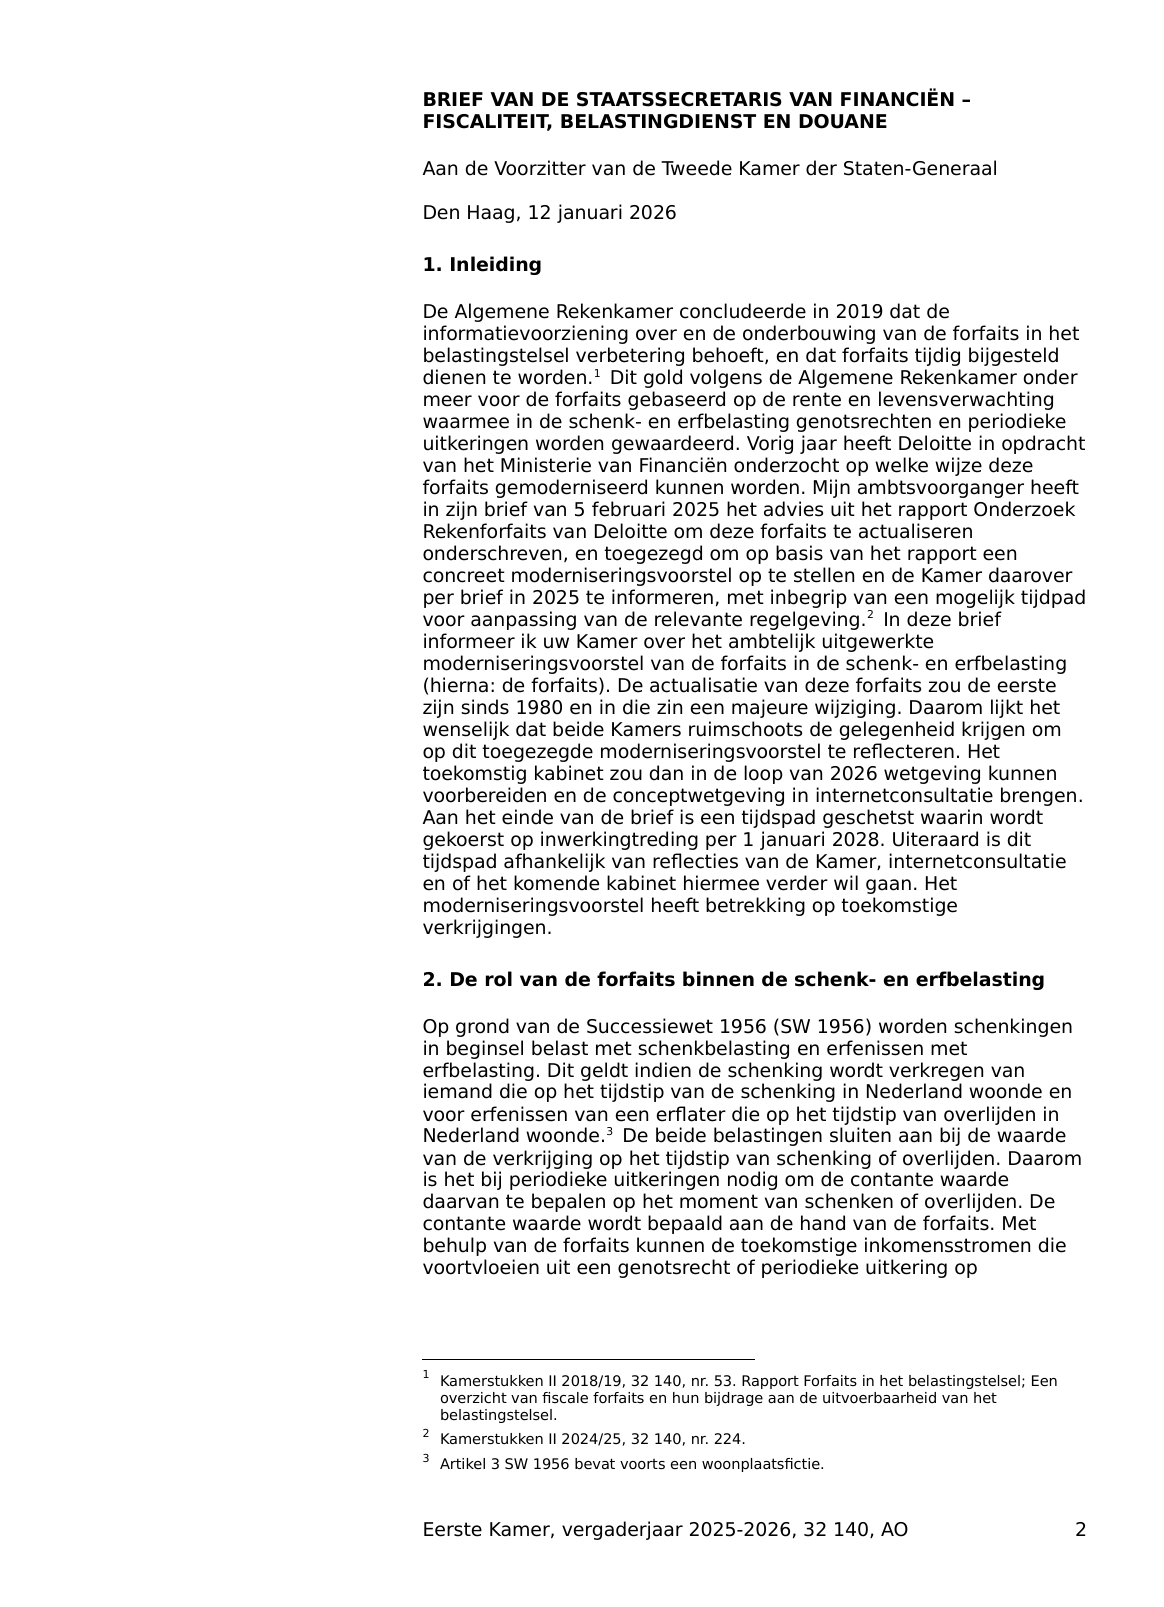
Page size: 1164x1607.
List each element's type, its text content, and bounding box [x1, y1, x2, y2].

text Kamerstukken II 2024/25, 32 140, nr. 224. [422, 1427, 1087, 1449]
text Artikel 3 SW 1956 bevat voorts een woonplaatsfictie. [422, 1452, 1087, 1474]
text De Algemene Rekenkamer concludeerde in 2019 dat de informatievoorziening over en de onderbouwing van de forfaits in het belastingstelsel verbetering behoeft, en dat forfaits tijdig bijgesteld dienen te worden. Dit gold volgens de Algemene Rekenkamer onder meer voor de forfaits gebaseerd op de rente en levensverwachting waarmee in de schenk- en erfbelasting genotsrechten en periodieke uitkeringen worden gewaardeerd. Vorig jaar heeft Deloitte in opdracht van het Ministerie van Financiën onderzocht op welke wijze deze forfaits gemoderniseerd kunnen worden. Mijn ambtsvoorganger heeft in zijn brief van 5 februari 2025 het advies uit het rapport Onderzoek Rekenforfaits van Deloitte om deze forfaits te actualiseren onderschreven, en toegezegd om op basis van het rapport een concreet moderniseringsvoorstel op te stellen en de Kamer daarover per brief in 2025 te informeren, met inbegrip van een mogelijk tijdpad voor aanpassing van de relevante regelgeving. In deze brief informeer ik uw Kamer over het ambtelijk uitgewerkte moderniseringsvoorstel van de forfaits in de schenk- en erfbelasting (hierna: de forfaits). De actualisatie van deze forfaits zou de eerste zijn sinds 1980 en in die zin een majeure wijziging. Daarom lijkt het wenselijk dat beide Kamers ruimschoots de gelegenheid krijgen om op dit toegezegde moderniseringsvoorstel te reflecteren. Het toekomstig kabinet zou dan in de loop van 2026 wetgeving kunnen voorbereiden en de conceptwetgeving in internetconsultatie brengen. Aan het einde van de brief is een tijdspad geschetst waarin wordt gekoerst op inwerkingtreding per 1 januari 2028. Uiteraard is dit tijdspad afhankelijk van reflecties van de Kamer, internetconsultatie en of het komende kabinet hiermee verder wil gaan. Het moderniseringsvoorstel heeft betrekking op toekomstige verkrijgingen. [422, 301, 1087, 938]
subtitle 2. De rol van de forfaits binnen de schenk- en erfbelasting [422, 968, 1087, 991]
text Kamerstukken II 2018/19, 32 140, nr. 53. Rapport Forfaits in het belastingstelsel; Een overzicht van fiscale forfaits en hun bijdrage aan de uitvoerbaarheid van het belastingstelsel. [422, 1368, 1087, 1424]
text Aan de Voorzitter van de Tweede Kamer der Staten-Generaal [422, 158, 1087, 180]
subtitle 1. Inleiding [422, 254, 1087, 276]
subtitle BRIEF VAN DE STAATSSECRETARIS VAN FINANCIËN – FISCALITEIT, BELASTINGDIENST EN DOUANE [422, 89, 1087, 133]
text Den Haag, 12 januari 2026 [422, 202, 1087, 224]
text Op grond van de Successiewet 1956 (SW 1956) worden schenkingen in beginsel belast met schenkbelasting en erfenissen met erfbelasting. Dit geldt indien de schenking wordt verkregen van iemand die op het tijdstip van de schenking in Nederland woonde en voor erfenissen van een erflater die op het tijdstip van overlijden in Nederland woonde. De beide belastingen sluiten aan bij de waarde van de verkrijging op het tijdstip van schenking of overlijden. Daarom is het bij periodieke uitkeringen nodig om de contante waarde daarvan te bepalen op het moment van schenken of overlijden. De contante waarde wordt bepaald aan de hand van de forfaits. Met behulp van de forfaits kunnen de toekomstige inkomensstromen die voortvloeien uit een genotsrecht of periodieke uitkering op [422, 1016, 1087, 1279]
